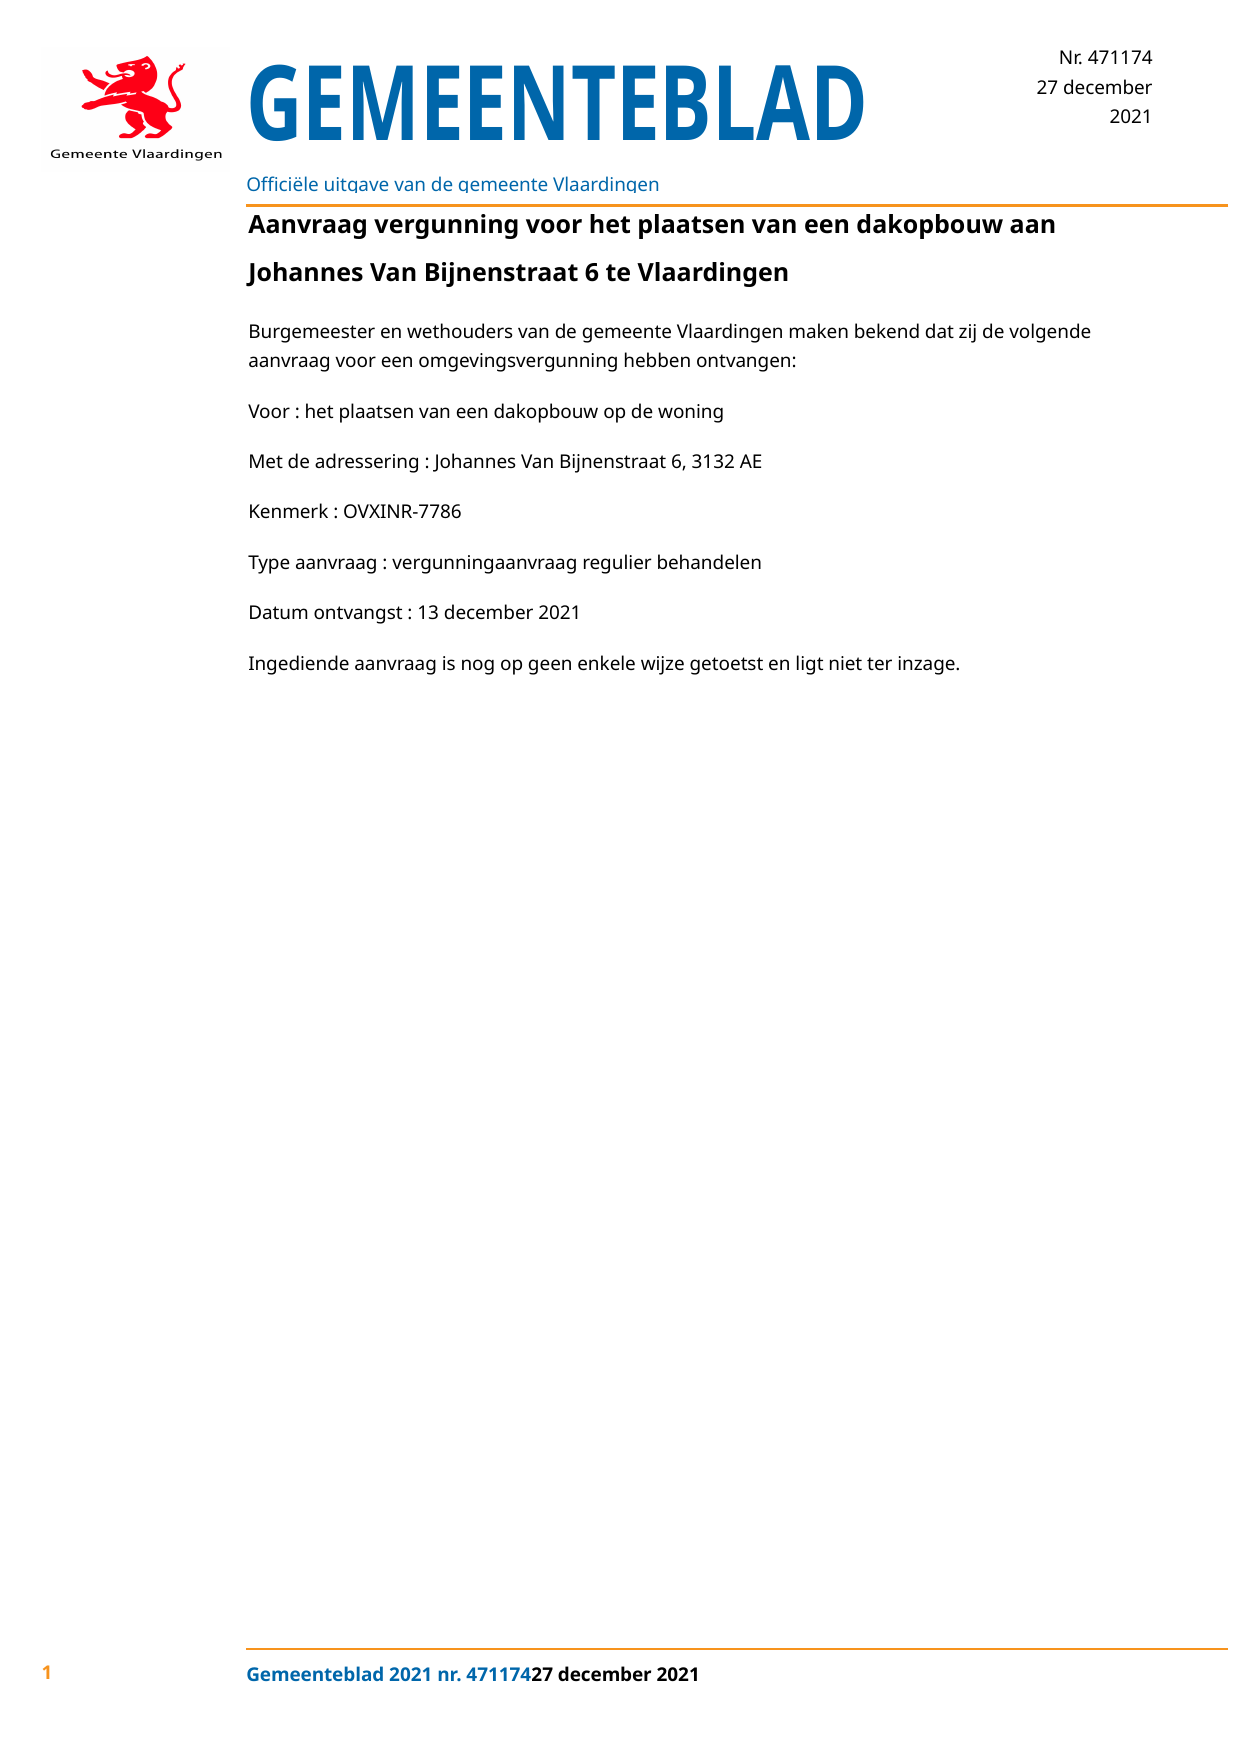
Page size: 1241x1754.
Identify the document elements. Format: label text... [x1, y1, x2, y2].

text Met de adressering : Johannes Van Bijnenstraat 6, 3132 AE [248, 448, 1152, 474]
text Kenmerk : OVXINR-7786 [248, 499, 1152, 524]
text Ingediende aanvraag is nog op geen enkele wijze getoetst en ligt niet ter inzage. [248, 650, 1152, 676]
picture [41, 47, 231, 172]
text Type aanvraag : vergunningaanvraag regulier behandelen [248, 549, 1152, 575]
text Datum ontvangst : 13 december 2021 [248, 599, 1152, 625]
text Voor : het plaatsen van een dakopbouw op de woning [248, 398, 1152, 424]
text Aanvraag vergunning voor het plaatsen van een dakopbouw aan Johannes Van Bijnenstraat 6 te Vlaardingen [248, 207, 1152, 288]
text Burgemeester en wethouders van de gemeente Vlaardingen maken bekend dat zij de volgende aanvraag voor een omgevingsvergunning hebben ontvangen: [248, 318, 1152, 373]
